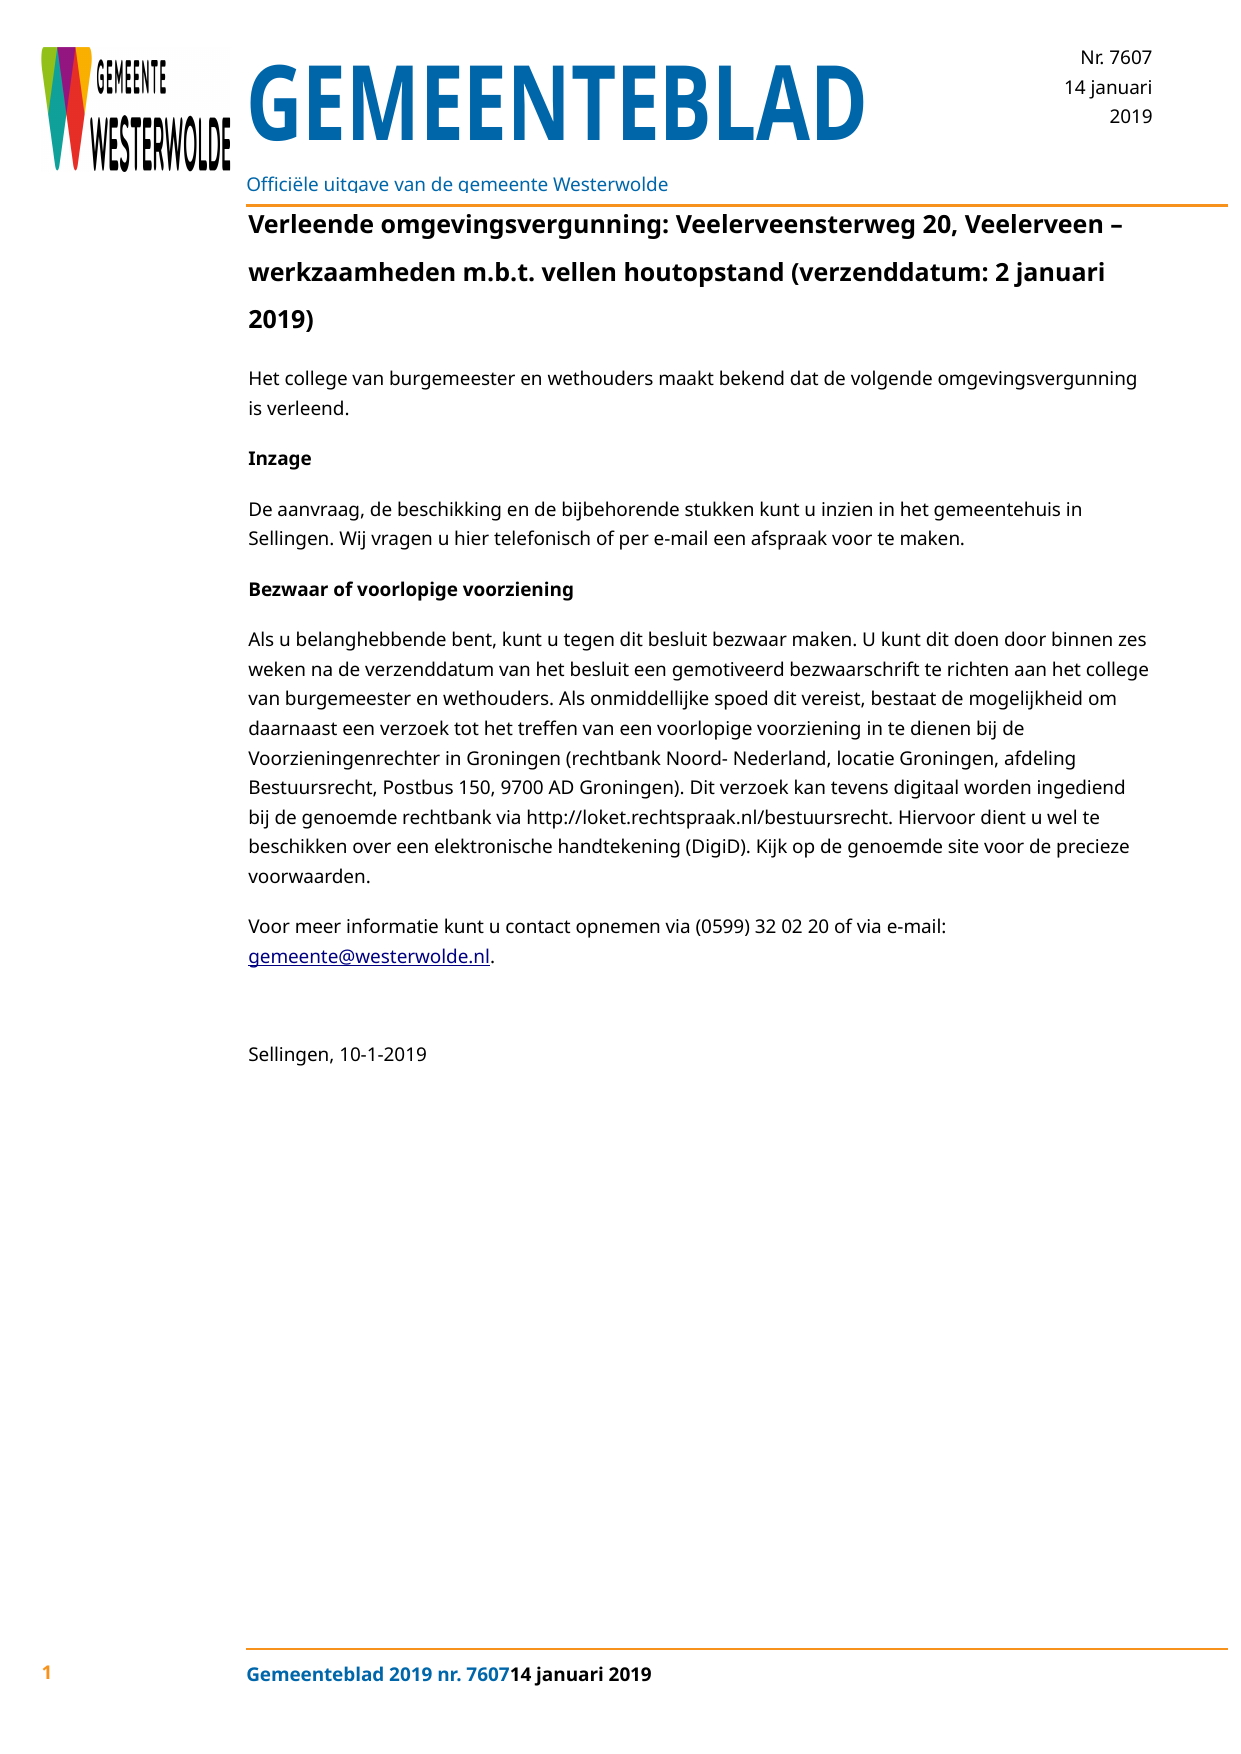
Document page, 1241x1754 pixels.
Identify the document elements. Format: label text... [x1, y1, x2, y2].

text Het college van burgemeester en wethouders maakt bekend dat de volgende omgevingsvergunning is verleend. [248, 366, 1152, 421]
text De aanvraag, de beschikking en de bijbehorende stukken kunt u inzien in het gemeentehuis in Sellingen. Wij vragen u hier telefonisch of per e-mail een afspraak voor te maken. [248, 496, 1152, 551]
text Als u belanghebbende bent, kunt u tegen dit besluit bezwaar maken. U kunt dit doen door binnen zes weken na de verzenddatum van het besluit een gemotiveerd bezwaarschrift te richten aan het college van burgemeester en wethouders. Als onmiddellijke spoed dit vereist, bestaat de mogelijkheid om daarnaast een verzoek tot het treffen van een voorlopige voorziening in te dienen bij de Voorzieningenrechter in Groningen (rechtbank Noord- Nederland, locatie Groningen, afdeling Bestuursrecht, Postbus 150, 9700 AD Groningen). Dit verzoek kan tevens digitaal worden ingediend bij de genoemde rechtbank via http://loket.rechtspraak.nl/bestuursrecht. Hiervoor dient u wel te beschikken over een elektronische handtekening (DigiD). Kijk op de genoemde site voor de precieze voorwaarden. [248, 626, 1152, 889]
text Inzage [248, 446, 1152, 471]
text Voor meer informatie kunt u contact opnemen via (0599) 32 02 20 of via e-mail: gemeente@westerwolde.nl. [248, 913, 1152, 969]
picture [41, 47, 231, 172]
text Bezwaar of voorlopige voorziening [248, 576, 1152, 602]
text Sellingen, 10-1-2019 [248, 1041, 1152, 1067]
text Verleende omgevingsvergunning: Veelerveensterweg 20, Veelerveen – werkzaamheden m.b.t. vellen houtopstand (verzenddatum: 2 januari 2019) [248, 207, 1152, 336]
